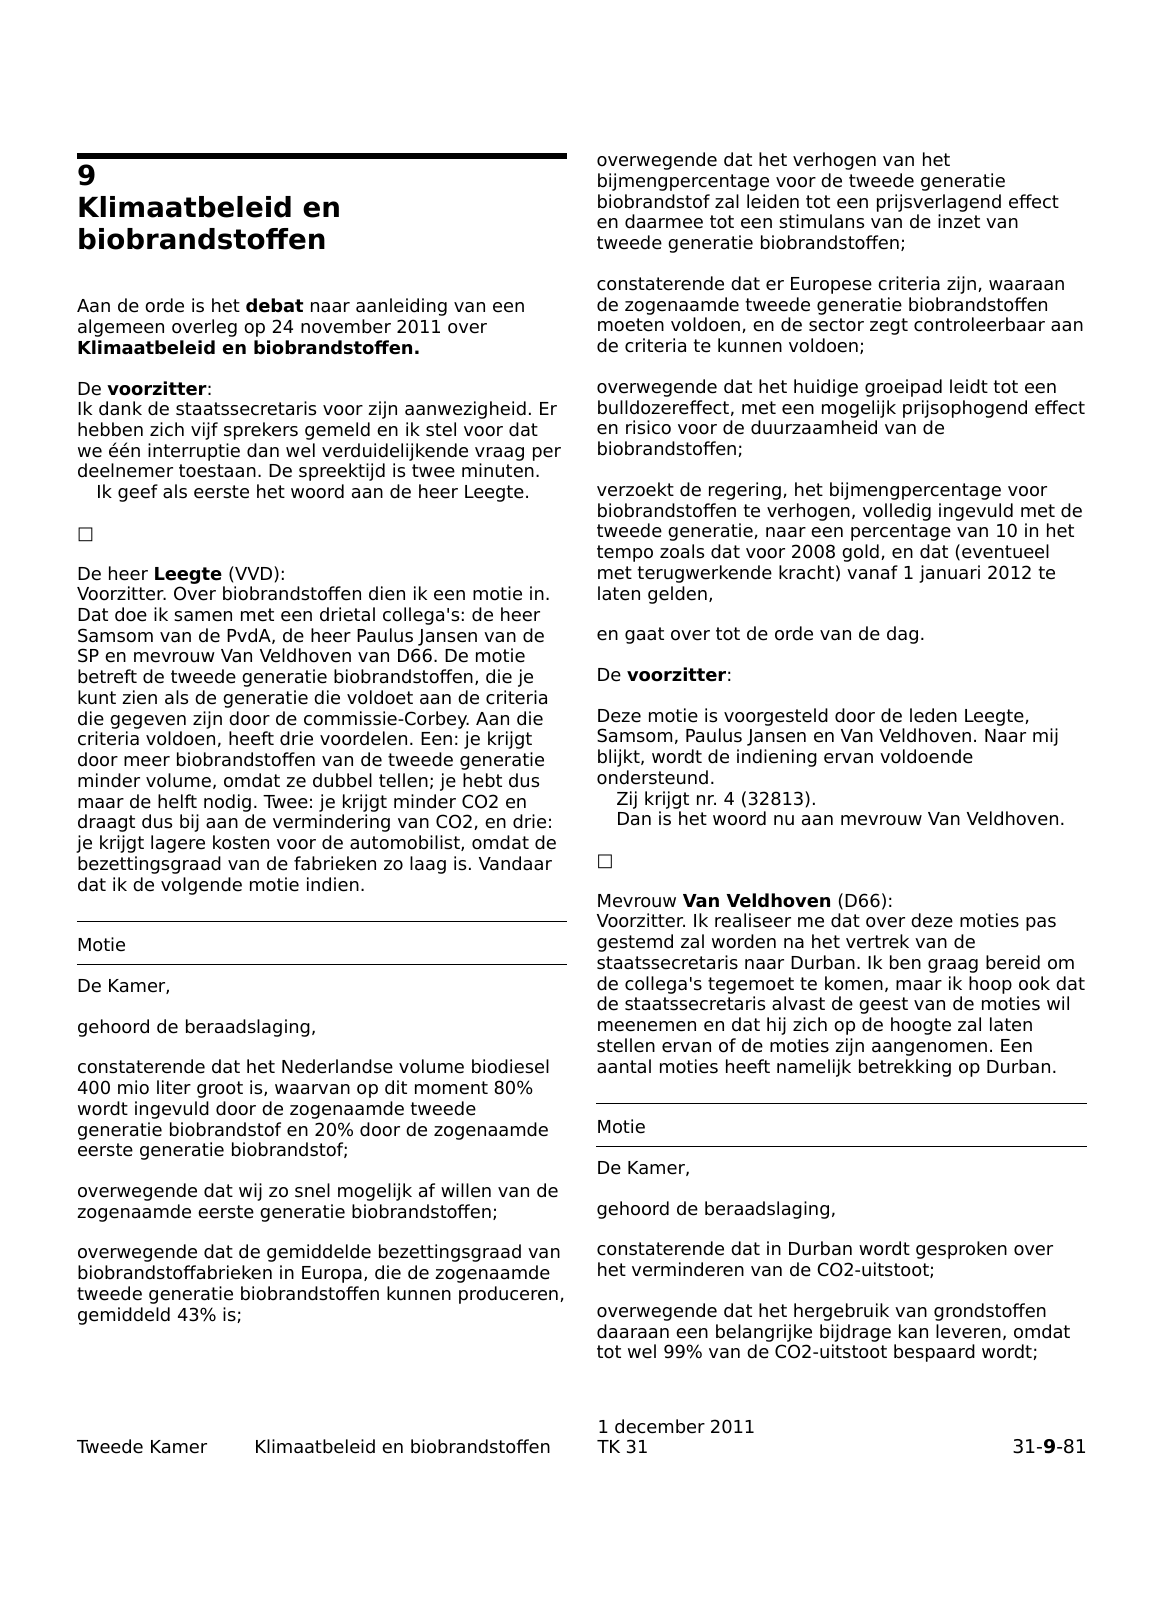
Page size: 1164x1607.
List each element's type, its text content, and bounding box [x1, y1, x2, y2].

text overwegende dat het huidige groeipad leidt tot een bulldozereffect, met een mogelijk prijsophogend effect en risico voor de duurzaamheid van de biobrandstoffen; [596, 377, 1087, 460]
text constaterende dat het Nederlandse volume biodiesel 400 mio liter groot is, waarvan op dit moment 80% wordt ingevuld door de zogenaamde tweede generatie biobrandstof en 20% door de zogenaamde eerste generatie biobrandstof; [77, 1057, 567, 1161]
text □ [77, 523, 567, 543]
text Motie [77, 935, 567, 956]
text Ik dank de staatssecretaris voor zijn aanwezigheid. Er hebben zich vijf sprekers gemeld en ik stel voor dat we één interruptie dan wel verduidelijkende vraag per deelnemer toestaan. De spreektijd is twee minuten. [77, 399, 567, 482]
text Aan de orde is het debat naar aanleiding van een algemeen overleg op 24 november 2011 over Klimaatbeleid en biobrandstoffen. [77, 296, 567, 358]
text gehoord de beraadslaging, [596, 1198, 1087, 1219]
text De heer Leegte (VVD): [77, 563, 567, 584]
text De voorzitter: [596, 665, 1087, 686]
text Zij krijgt nr. 4 (32813). [596, 788, 1087, 809]
text overwegende dat het hergebruik van grondstoffen daaraan een belangrijke bijdrage kan leveren, omdat tot wel 99% van de CO2-uitstoot bespaard wordt; [596, 1301, 1087, 1363]
text en gaat over tot de orde van de dag. [596, 624, 1087, 645]
text De Kamer, [596, 1158, 1087, 1178]
text overwegende dat de gemiddelde bezettingsgraad van biobrandstoffabrieken in Europa, die de zogenaamde tweede generatie biobrandstoffen kunnen produceren, gemiddeld 43% is; [77, 1242, 567, 1325]
text De voorzitter: [77, 378, 567, 399]
text gehoord de beraadslaging, [77, 1016, 567, 1037]
text Dan is het woord nu aan mevrouw Van Veldhoven. [596, 809, 1087, 830]
text Motie [596, 1117, 1087, 1138]
text □ [596, 850, 1087, 871]
text verzoekt de regering, het bijmengpercentage voor biobrandstoffen te verhogen, volledig ingevuld met de tweede generatie, naar een percentage van 10 in het tempo zoals dat voor 2008 gold, en dat (eventueel met terugwerkende kracht) vanaf 1 januari 2012 te laten gelden, [596, 480, 1087, 604]
text Voorzitter. Ik realiseer me dat over deze moties pas gestemd zal worden na het vertrek van de staatssecretaris naar Durban. Ik ben graag bereid om de collega's tegemoet te komen, maar ik hoop ook dat de staatssecretaris alvast de geest van de moties wil meenemen en dat hij zich op de hoogte zal laten stellen ervan of de moties zijn aangenomen. Een aantal moties heeft namelijk betrekking op Durban. [596, 911, 1087, 1077]
text overwegende dat wij zo snel mogelijk af willen van de zogenaamde eerste generatie biobrandstoffen; [77, 1181, 567, 1222]
text Ik geef als eerste het woord aan de heer Leegte. [77, 482, 567, 503]
text De Kamer, [77, 976, 567, 996]
title 9 Klimaatbeleid en biobrandstoffen [77, 159, 567, 256]
text Deze motie is voorgesteld door de leden Leegte, Samsom, Paulus Jansen en Van Veldhoven. Naar mij blijkt, wordt de indiening ervan voldoende ondersteund. [596, 706, 1087, 788]
text Voorzitter. Over biobrandstoffen dien ik een motie in. Dat doe ik samen met een drietal collega's: de heer Samsom van de PvdA, de heer Paulus Jansen van de SP en mevrouw Van Veldhoven van D66. De motie betreft de tweede generatie biobrandstoffen, die je kunt zien als de generatie die voldoet aan de criteria die gegeven zijn door de commissie-Corbey. Aan die criteria voldoen, heeft drie voordelen. Een: je krijgt door meer biobrandstoffen van de tweede generatie minder volume, omdat ze dubbel tellen; je hebt dus maar de helft nodig. Twee: je krijgt minder CO2 en draagt dus bij aan de vermindering van CO2, en drie: je krijgt lagere kosten voor de automobilist, omdat de bezettingsgraad van de fabrieken zo laag is. Vandaar dat ik de volgende motie indien. [77, 584, 567, 895]
text constaterende dat in Durban wordt gesproken over het verminderen van de CO2-uitstoot; [596, 1239, 1087, 1281]
text constaterende dat er Europese criteria zijn, waaraan de zogenaamde tweede generatie biobrandstoffen moeten voldoen, en de sector zegt controleerbaar aan de criteria te kunnen voldoen; [596, 274, 1087, 357]
text overwegende dat het verhogen van het bijmengpercentage voor de tweede generatie biobrandstof zal leiden tot een prijsverlagend effect en daarmee tot een stimulans van de inzet van tweede generatie biobrandstoffen; [596, 150, 1087, 254]
text Mevrouw Van Veldhoven (D66): [596, 891, 1087, 911]
